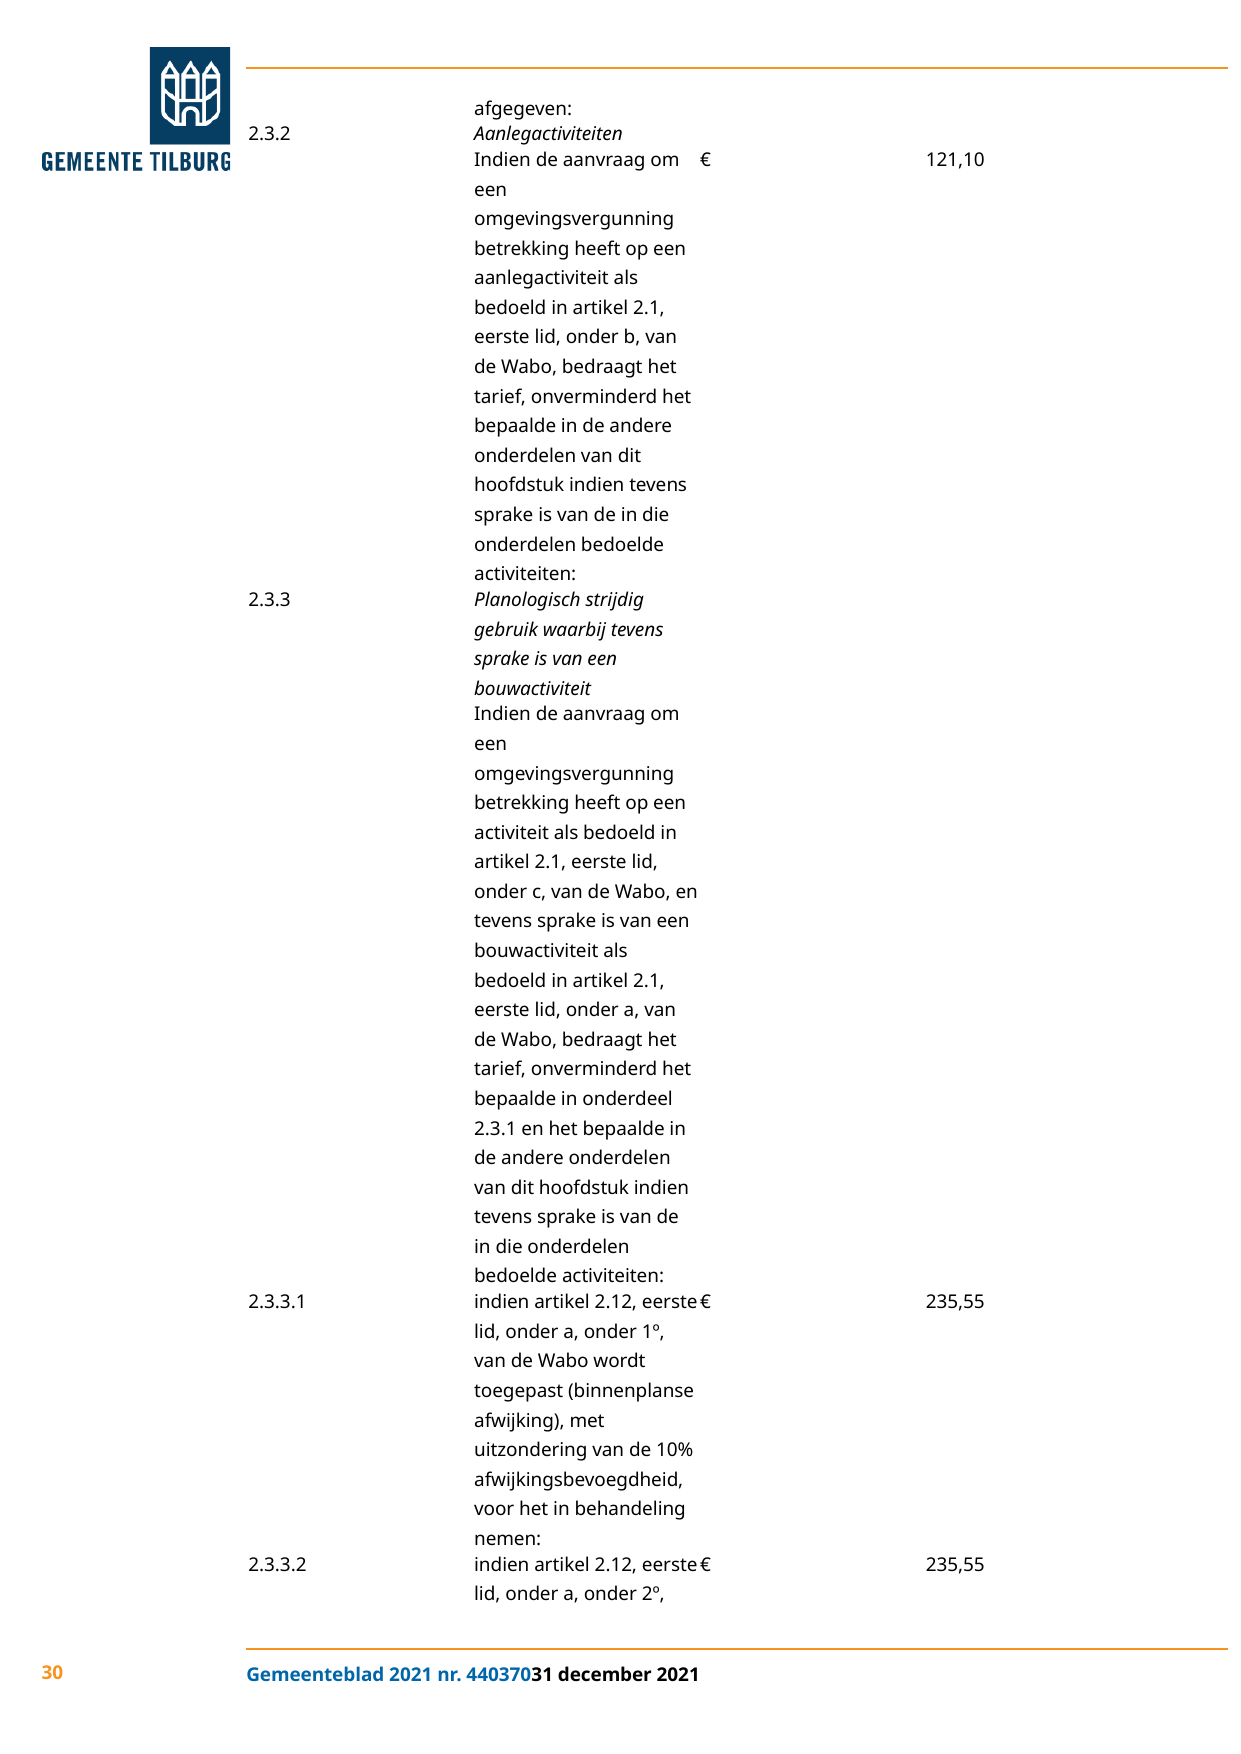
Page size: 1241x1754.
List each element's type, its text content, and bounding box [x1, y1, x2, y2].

table_cell [926, 121, 1152, 146]
table_cell Aanlegactiviteiten [474, 121, 700, 146]
table_cell € [700, 1289, 926, 1551]
table_cell 235,55 [926, 1551, 1152, 1606]
table_cell [248, 95, 474, 121]
table_cell 235,55 [926, 1289, 1152, 1551]
table_cell [926, 701, 1152, 1288]
table_cell Indien de aanvraag om een omgevingsvergunning betrekking heeft op een aanlegactiviteit als bedoeld in artikel 2.1, eerste lid, onder b, van de Wabo, bedraagt het tarief, onverminderd het bepaalde in de andere onderdelen van dit hoofdstuk indien tevens sprake is van de in die onderdelen bedoelde activiteiten: [474, 146, 700, 586]
table_cell Planologisch strijdig gebruik waarbij tevens sprake is van een bouwactiviteit [474, 586, 700, 701]
table_cell [700, 95, 926, 121]
table_cell [926, 95, 1152, 121]
table_cell [700, 121, 926, 146]
table_cell 2.3.2 [248, 121, 474, 146]
table_cell 2.3.3.1 [248, 1289, 474, 1551]
table_cell 121,10 [926, 146, 1152, 586]
table_cell afgegeven: [474, 95, 700, 121]
table_cell [248, 701, 474, 1288]
picture [41, 47, 231, 172]
table_cell 2.3.3 [248, 586, 474, 701]
table_cell indien artikel 2.12, eerste lid, onder a, onder 2º, [474, 1551, 700, 1606]
table_cell 2.3.3.2 [248, 1551, 474, 1606]
table_cell € [700, 1551, 926, 1606]
table_cell Indien de aanvraag om een omgevingsvergunning betrekking heeft op een activiteit als bedoeld in artikel 2.1, eerste lid, onder c, van de Wabo, en tevens sprake is van een bouwactiviteit als bedoeld in artikel 2.1, eerste lid, onder a, van de Wabo, bedraagt het tarief, onverminderd het bepaalde in onderdeel 2.3.1 en het bepaalde in de andere onderdelen van dit hoofdstuk indien tevens sprake is van de in die onderdelen bedoelde activiteiten: [474, 701, 700, 1288]
table_cell [700, 586, 926, 701]
table_cell € [700, 146, 926, 586]
table_cell [248, 146, 474, 586]
table_cell [926, 586, 1152, 701]
table_cell [700, 701, 926, 1288]
table_cell indien artikel 2.12, eerste lid, onder a, onder 1º, van de Wabo wordt toegepast (binnenplanse afwijking), met uitzondering van de 10% afwijkingsbevoegdheid, voor het in behandeling nemen: [474, 1289, 700, 1551]
